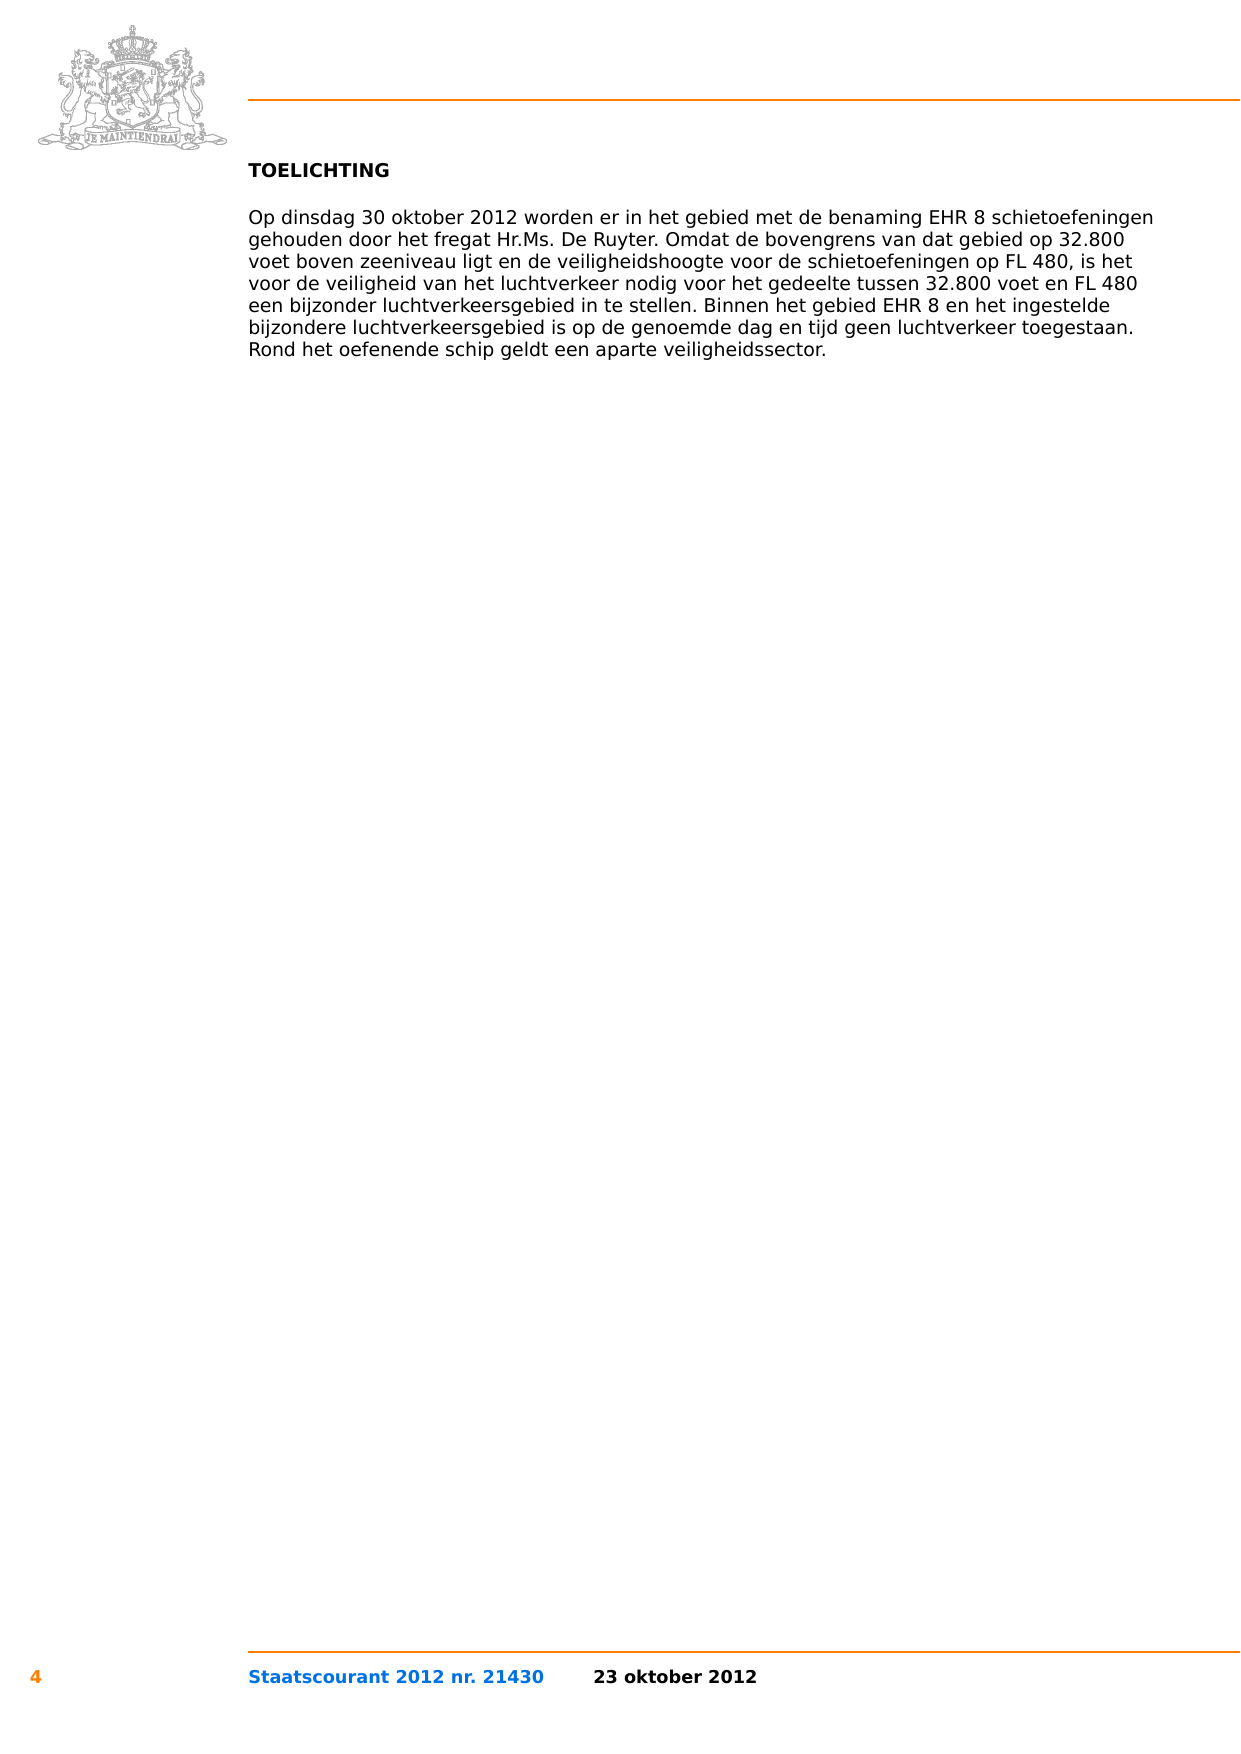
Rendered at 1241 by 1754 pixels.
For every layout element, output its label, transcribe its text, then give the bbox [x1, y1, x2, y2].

text Op dinsdag 30 oktober 2012 worden er in het gebied met de benaming EHR 8 schietoefeningen gehouden door het fregat Hr.Ms. De Ruyter. Omdat de bovengrens van dat gebied op 32.800 voet boven zeeniveau ligt en de veiligheidshoogte voor de schietoefeningen op FL 480, is het voor de veiligheid van het luchtverkeer nodig voor het gedeelte tussen 32.800 voet en FL 480 een bijzonder luchtverkeersgebied in te stellen. Binnen het gebied EHR 8 en het ingestelde bijzondere luchtverkeersgebied is op de genoemde dag en tijd geen luchtverkeer toegestaan. Rond het oefenende schip geldt een aparte veiligheidssector. [248, 207, 1163, 361]
picture [38, 25, 227, 150]
subtitle TOELICHTING [248, 160, 1163, 182]
